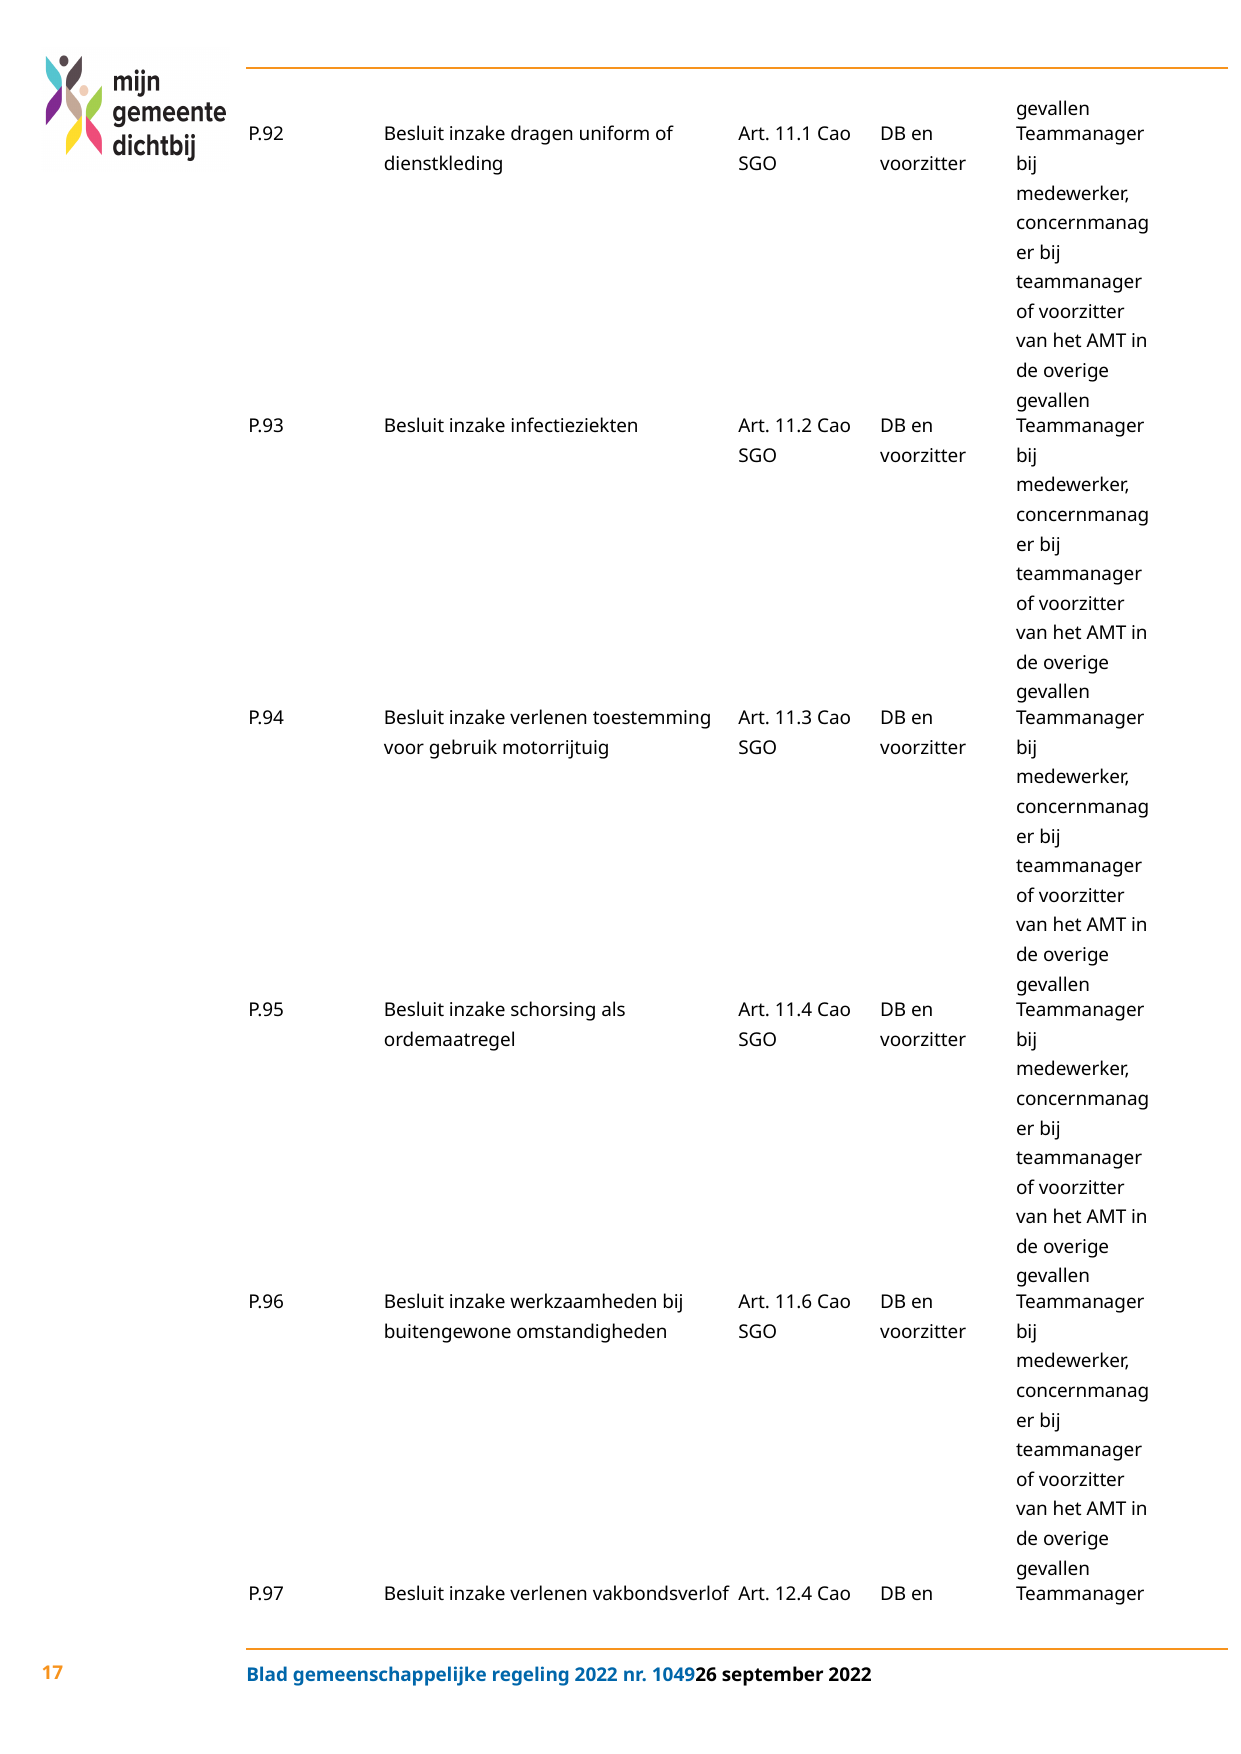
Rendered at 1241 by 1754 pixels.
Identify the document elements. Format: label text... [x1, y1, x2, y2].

table_cell DB en voorzitter [880, 121, 1016, 412]
table_cell Teammanager bij medewerker, concernmanager bij teammanager of voorzitter van het AMT in de overige gevallen [1016, 1289, 1152, 1580]
table_cell [738, 95, 880, 121]
table_cell P.92 [248, 121, 384, 412]
table_cell [384, 95, 738, 121]
table_cell Art. 11.4 Cao SGO [738, 996, 880, 1288]
table_cell P.96 [248, 1289, 384, 1580]
table_cell DB en voorzitter [880, 1289, 1016, 1580]
table_cell DB en voorzitter [880, 413, 1016, 704]
table_cell DB en [880, 1580, 1016, 1606]
table_cell P.94 [248, 705, 384, 996]
table_cell P.93 [248, 413, 384, 704]
table_cell [248, 95, 384, 121]
table_cell Besluit inzake werkzaamheden bij buitengewone omstandigheden [384, 1289, 738, 1580]
table_cell Teammanager bij medewerker, concernmanager bij teammanager of voorzitter van het AMT in de overige gevallen [1016, 705, 1152, 996]
table_cell Art. 11.3 Cao SGO [738, 705, 880, 996]
table_cell Besluit inzake verlenen toestemming voor gebruik motorrijtuig [384, 705, 738, 996]
table_cell Besluit inzake infectieziekten [384, 413, 738, 704]
table_cell Art. 11.1 Cao SGO [738, 121, 880, 412]
table_cell Besluit inzake dragen uniform of dienstkleding [384, 121, 738, 412]
table_cell Teammanager bij medewerker, concernmanager bij teammanager of voorzitter van het AMT in de overige gevallen [1016, 996, 1152, 1288]
table_cell Art. 11.6 Cao SGO [738, 1289, 880, 1580]
table_cell Teammanager [1016, 1580, 1152, 1606]
table_cell gevallen [1016, 95, 1152, 121]
table_cell Art. 11.2 Cao SGO [738, 413, 880, 704]
table_cell P.97 [248, 1580, 384, 1606]
table_cell DB en voorzitter [880, 705, 1016, 996]
table_cell Besluit inzake schorsing als ordemaatregel [384, 996, 738, 1288]
table_cell [880, 95, 1016, 121]
table_cell DB en voorzitter [880, 996, 1016, 1288]
table_cell Art. 12.4 Cao [738, 1580, 880, 1606]
table_cell P.95 [248, 996, 384, 1288]
table_cell Besluit inzake verlenen vakbondsverlof [384, 1580, 738, 1606]
picture [41, 47, 231, 172]
table_cell Teammanager bij medewerker, concernmanager bij teammanager of voorzitter van het AMT in de overige gevallen [1016, 121, 1152, 412]
table_cell Teammanager bij medewerker, concernmanager bij teammanager of voorzitter van het AMT in de overige gevallen [1016, 413, 1152, 704]
